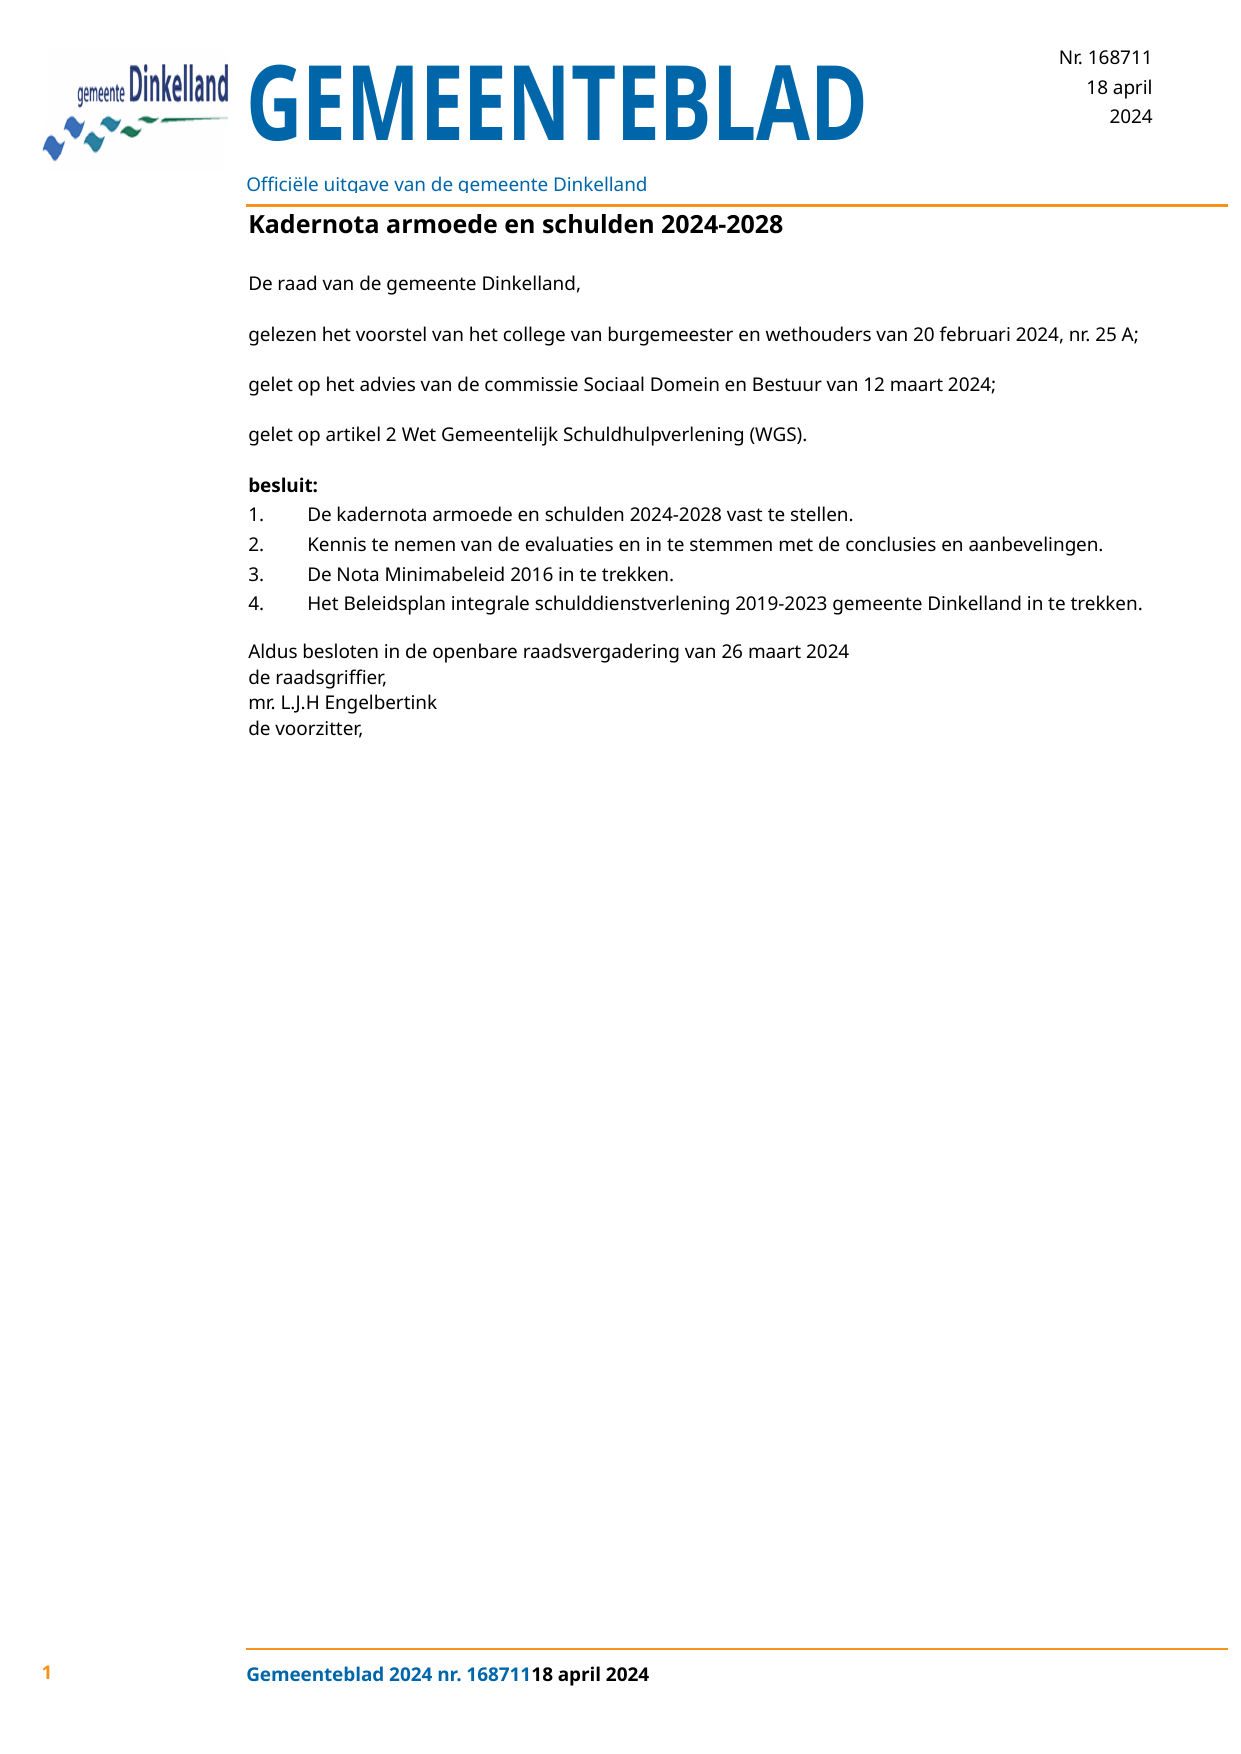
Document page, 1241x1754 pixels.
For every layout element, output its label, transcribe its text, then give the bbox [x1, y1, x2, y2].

list Kennis te nemen van de evaluaties en in te stemmen met de conclusies en aanbevelingen. [248, 531, 1152, 557]
text De raad van de gemeente Dinkelland, [248, 270, 1152, 296]
text de raadsgriffier, [248, 664, 1152, 689]
text Kadernota armoede en schulden 2024-2028 [248, 207, 1152, 241]
text de voorzitter, [248, 715, 1152, 741]
text gelet op artikel 2 Wet Gemeentelijk Schuldhulpverlening (WGS). [248, 422, 1152, 447]
text besluit: [248, 472, 1152, 498]
text Aldus besloten in de openbare raadsvergadering van 26 maart 2024 [248, 638, 1152, 664]
picture [41, 47, 231, 172]
list Het Beleidsplan integrale schulddienstverlening 2019-2023 gemeente Dinkelland in te trekken. [248, 590, 1152, 616]
list De Nota Minimabeleid 2016 in te trekken. [248, 561, 1152, 586]
list De kadernota armoede en schulden 2024-2028 vast te stellen. [248, 502, 1152, 527]
text gelezen het voorstel van het college van burgemeester en wethouders van 20 februari 2024, nr. 25 A; [248, 321, 1152, 346]
text gelet op het advies van de commissie Sociaal Domein en Bestuur van 12 maart 2024; [248, 371, 1152, 397]
text mr. L.J.H Engelbertink [248, 689, 1152, 715]
